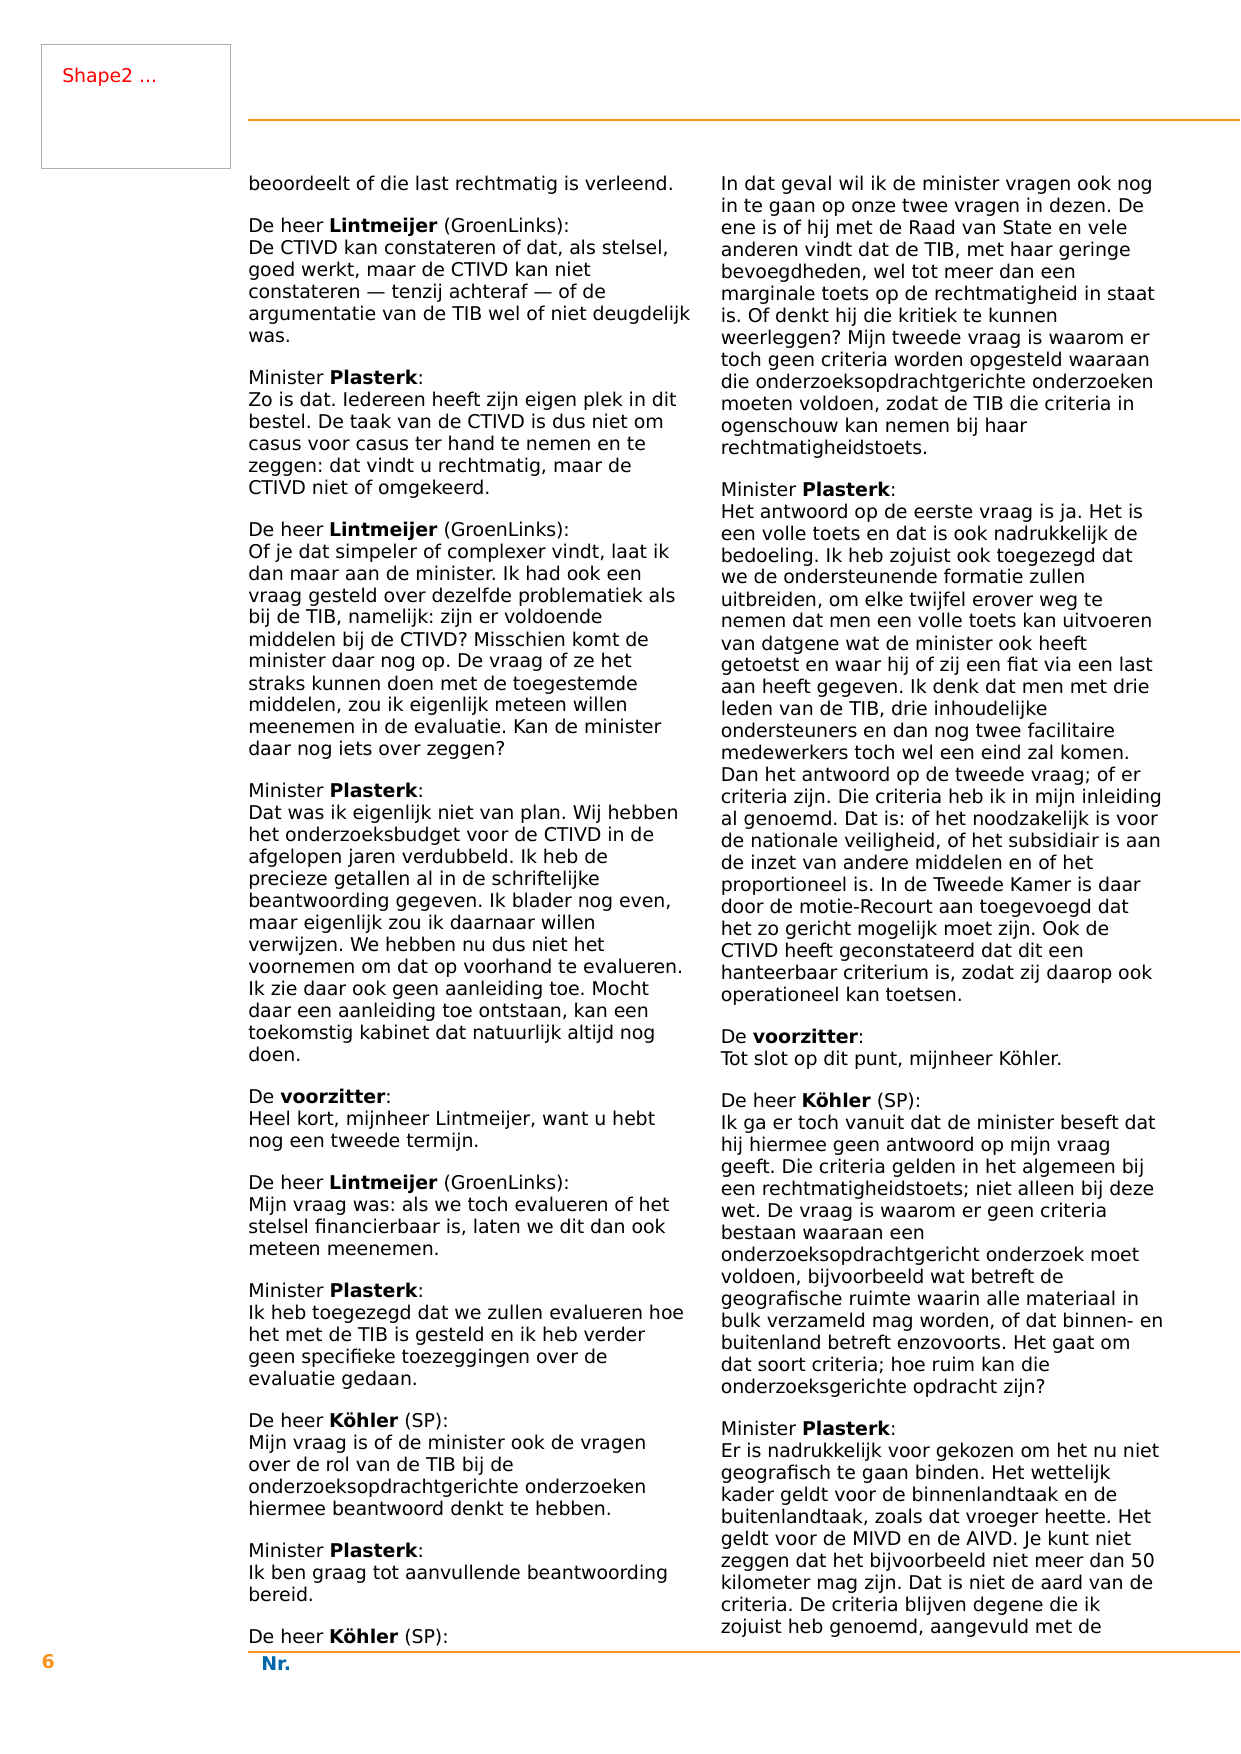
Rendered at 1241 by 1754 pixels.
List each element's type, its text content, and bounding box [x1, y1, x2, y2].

text Tot slot op dit punt, mijnheer Köhler. [721, 1048, 1163, 1070]
text Ik ga er toch vanuit dat de minister beseft dat hij hiermee geen antwoord op mijn vraag geeft. Die criteria gelden in het algemeen bij een rechtmatigheidstoets; niet alleen bij deze wet. De vraag is waarom er geen criteria bestaan waaraan een onderzoeksopdrachtgericht onderzoek moet voldoen, bijvoorbeeld wat betreft de geografische ruimte waarin alle materiaal in bulk verzameld mag worden, of dat binnen- en buitenland betreft enzovoorts. Het gaat om dat soort criteria; hoe ruim kan die onderzoeksgerichte opdracht zijn? [721, 1112, 1163, 1398]
text Mijn vraag was: als we toch evalueren of het stelsel financierbaar is, laten we dit dan ook meteen meenemen. [248, 1194, 691, 1260]
text Minister Plasterk: [248, 1540, 691, 1562]
text Ik heb toegezegd dat we zullen evalueren hoe het met de TIB is gesteld en ik heb verder geen specifieke toezeggingen over de evaluatie gedaan. [248, 1302, 691, 1390]
text Minister Plasterk: [248, 1280, 691, 1302]
text Heel kort, mijnheer Lintmeijer, want u hebt nog een tweede termijn. [248, 1108, 691, 1152]
text De voorzitter: [721, 1026, 1163, 1048]
text De CTIVD kan constateren of dat, als stelsel, goed werkt, maar de CTIVD kan niet constateren — tenzij achteraf — of de argumentatie van de TIB wel of niet deugdelijk was. [248, 237, 691, 347]
text De heer Lintmeijer (GroenLinks): [248, 215, 691, 237]
text Minister Plasterk: [248, 367, 691, 389]
text De heer Köhler (SP): [721, 1090, 1163, 1112]
text Dan het antwoord op de tweede vraag; of er criteria zijn. Die criteria heb ik in mijn inleiding al genoemd. Dat is: of het noodzakelijk is voor de nationale veiligheid, of het subsidiair is aan de inzet van andere middelen en of het proportioneel is. In de Tweede Kamer is daar door de motie-Recourt aan toegevoegd dat het zo gericht mogelijk moet zijn. Ook de CTIVD heeft geconstateerd dat dit een hanteerbaar criterium is, zodat zij daarop ook operationeel kan toetsen. [721, 764, 1163, 1006]
text Minister Plasterk: [248, 780, 691, 802]
text Dat was ik eigenlijk niet van plan. Wij hebben het onderzoeksbudget voor de CTIVD in de afgelopen jaren verdubbeld. Ik heb de precieze getallen al in de schriftelijke beantwoording gegeven. Ik blader nog even, maar eigenlijk zou ik daarnaar willen verwijzen. We hebben nu dus niet het voornemen om dat op voorhand te evalueren. Ik zie daar ook geen aanleiding toe. Mocht daar een aanleiding toe ontstaan, kan een toekomstig kabinet dat natuurlijk altijd nog doen. [248, 802, 691, 1066]
text Zo is dat. Iedereen heeft zijn eigen plek in dit bestel. De taak van de CTIVD is dus niet om casus voor casus ter hand te nemen en te zeggen: dat vindt u rechtmatig, maar de CTIVD niet of omgekeerd. [248, 389, 691, 498]
text beoordeelt of die last rechtmatig is verleend. [248, 173, 691, 195]
text De heer Lintmeijer (GroenLinks): [248, 518, 691, 541]
text Minister Plasterk: [721, 478, 1163, 501]
text Mijn vraag is of de minister ook de vragen over de rol van de TIB bij de onderzoeksopdrachtgerichte onderzoeken hiermee beantwoord denkt te hebben. [248, 1432, 691, 1520]
text De voorzitter: [248, 1086, 691, 1108]
text Ik ben graag tot aanvullende beantwoording bereid. [248, 1562, 691, 1606]
text Het antwoord op de eerste vraag is ja. Het is een volle toets en dat is ook nadrukkelijk de bedoeling. Ik heb zojuist ook toegezegd dat we de ondersteunende formatie zullen uitbreiden, om elke twijfel erover weg te nemen dat men een volle toets kan uitvoeren van datgene wat de minister ook heeft getoetst en waar hij of zij een fiat via een last aan heeft gegeven. Ik denk dat men met drie leden van de TIB, drie inhoudelijke ondersteuners en dan nog twee facilitaire medewerkers toch wel een eind zal komen. [721, 501, 1163, 764]
text De heer Köhler (SP): [248, 1410, 691, 1432]
text De heer Lintmeijer (GroenLinks): [248, 1172, 691, 1194]
text Minister Plasterk: [721, 1418, 1163, 1440]
text Of je dat simpeler of complexer vindt, laat ik dan maar aan de minister. Ik had ook een vraag gesteld over dezelfde problematiek als bij de TIB, namelijk: zijn er voldoende middelen bij de CTIVD? Misschien komt de minister daar nog op. De vraag of ze het straks kunnen doen met de toegestemde middelen, zou ik eigenlijk meteen willen meenemen in de evaluatie. Kan de minister daar nog iets over zeggen? [248, 541, 691, 760]
text In dat geval wil ik de minister vragen ook nog in te gaan op onze twee vragen in dezen. De ene is of hij met de Raad van State en vele anderen vindt dat de TIB, met haar geringe bevoegdheden, wel tot meer dan een marginale toets op de rechtmatigheid in staat is. Of denkt hij die kritiek te kunnen weerleggen? Mijn tweede vraag is waarom er toch geen criteria worden opgesteld waaraan die onderzoeksopdrachtgerichte onderzoeken moeten voldoen, zodat de TIB die criteria in ogenschouw kan nemen bij haar rechtmatigheidstoets. [721, 173, 1163, 458]
text De heer Köhler (SP): [248, 1626, 691, 1648]
text Er is nadrukkelijk voor gekozen om het nu niet geografisch te gaan binden. Het wettelijk kader geldt voor de binnenlandtaak en de buitenlandtaak, zoals dat vroeger heette. Het geldt voor de MIVD en de AIVD. Je kunt niet zeggen dat het bijvoorbeeld niet meer dan 50 kilometer mag zijn. Dat is niet de aard van de criteria. De criteria blijven degene die ik zojuist heb genoemd, aangevuld met de [721, 1440, 1163, 1637]
